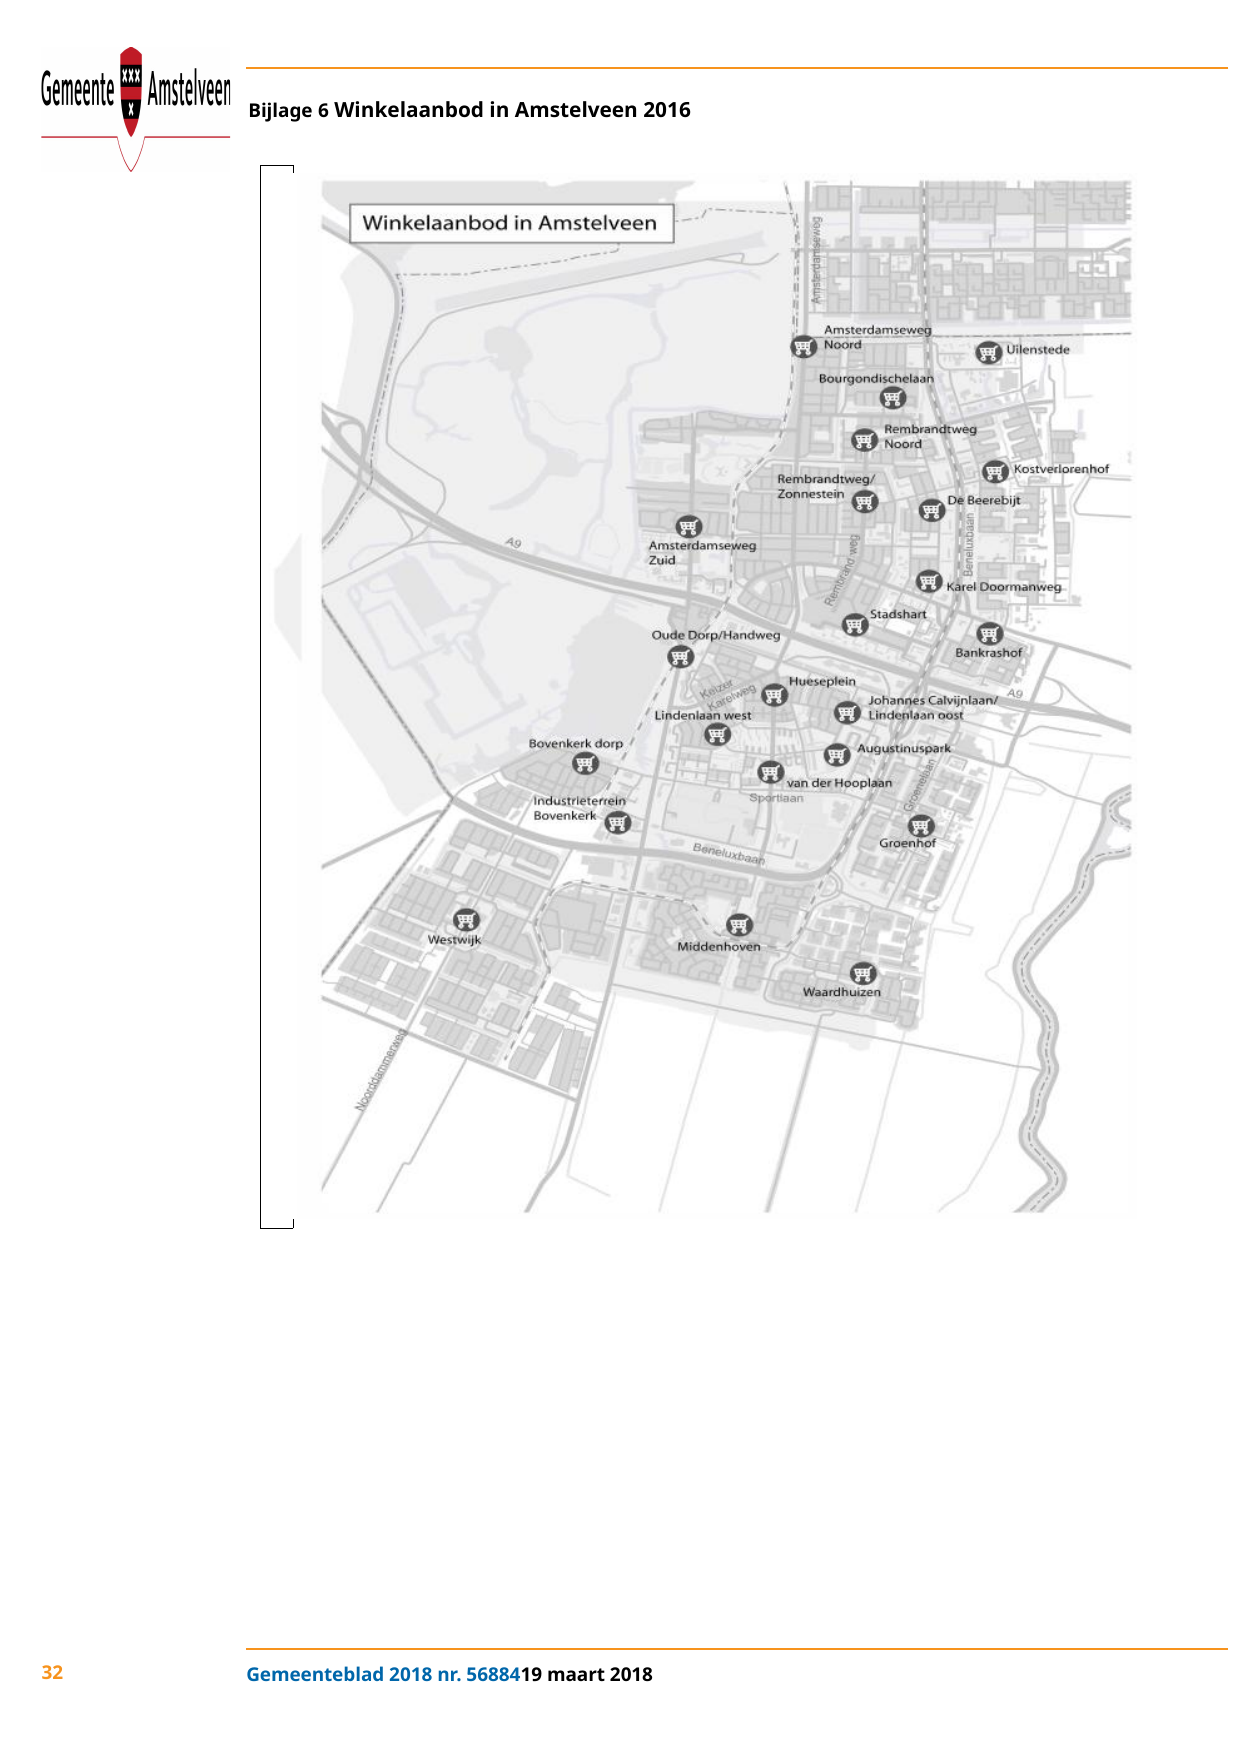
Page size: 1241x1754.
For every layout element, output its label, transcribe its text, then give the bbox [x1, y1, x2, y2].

text Bijlage 6 Winkelaanbod in Amstelveen 2016 [248, 95, 1152, 123]
picture [41, 47, 231, 172]
picture [268, 173, 1138, 1219]
